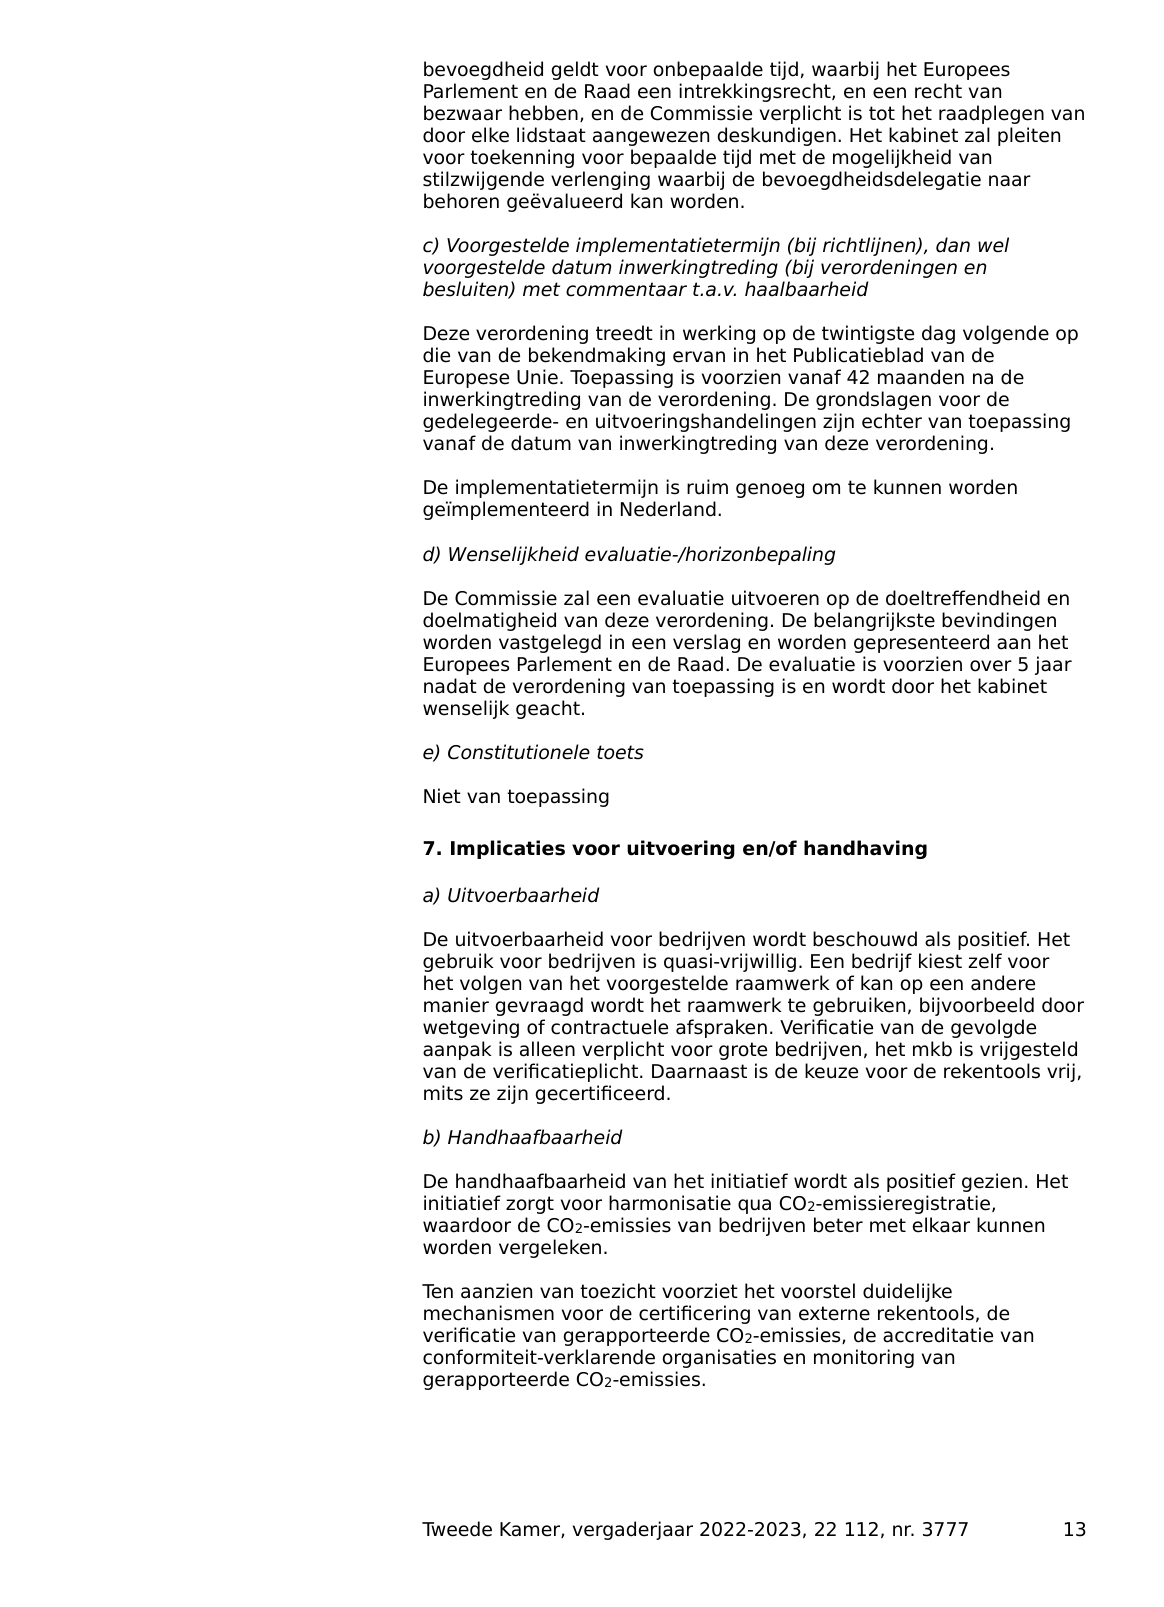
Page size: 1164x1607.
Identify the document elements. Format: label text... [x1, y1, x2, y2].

text De implementatietermijn is ruim genoeg om te kunnen worden geïmplementeerd in Nederland. [422, 477, 1087, 521]
text De Commissie zal een evaluatie uitvoeren op de doeltreffendheid en doelmatigheid van deze verordening. De belangrijkste bevindingen worden vastgelegd in een verslag en worden gepresenteerd aan het Europees Parlement en de Raad. De evaluatie is voorzien over 5 jaar nadat de verordening van toepassing is en wordt door het kabinet wenselijk geacht. [422, 588, 1087, 719]
text De uitvoerbaarheid voor bedrijven wordt beschouwd als positief. Het gebruik voor bedrijven is quasi-vrijwillig. Een bedrijf kiest zelf voor het volgen van het voorgestelde raamwerk of kan op een andere manier gevraagd wordt het raamwerk te gebruiken, bijvoorbeeld door wetgeving of contractuele afspraken. Verificatie van de gevolgde aanpak is alleen verplicht voor grote bedrijven, het mkb is vrijgesteld van de verificatieplicht. Daarnaast is de keuze voor de rekentools vrij, mits ze zijn gecertificeerd. [422, 929, 1087, 1105]
subtitle b) Handhaafbaarheid [422, 1127, 1087, 1149]
text Ten aanzien van toezicht voorziet het voorstel duidelijke mechanismen voor de certificering van externe rekentools, de verificatie van gerapporteerde CO2-emissies, de accreditatie van conformiteit-verklarende organisaties en monitoring van gerapporteerde CO2-emissies. [422, 1281, 1087, 1391]
subtitle 7. Implicaties voor uitvoering en/of handhaving [422, 838, 1087, 860]
text Niet van toepassing [422, 786, 1087, 808]
text Deze verordening treedt in werking op de twintigste dag volgende op die van de bekendmaking ervan in het Publicatieblad van de Europese Unie. Toepassing is voorzien vanaf 42 maanden na de inwerkingtreding van de verordening. De grondslagen voor de gedelegeerde- en uitvoeringshandelingen zijn echter van toepassing vanaf de datum van inwerkingtreding van deze verordening. [422, 323, 1087, 455]
text De handhaafbaarheid van het initiatief wordt als positief gezien. Het initiatief zorgt voor harmonisatie qua CO2-emissieregistratie, waardoor de CO2-emissies van bedrijven beter met elkaar kunnen worden vergeleken. [422, 1171, 1087, 1259]
subtitle d) Wenselijkheid evaluatie-/horizonbepaling [422, 543, 1087, 565]
subtitle e) Constitutionele toets [422, 742, 1087, 764]
subtitle c) Voorgestelde implementatietermijn (bij richtlijnen), dan wel voorgestelde datum inwerkingtreding (bij verordeningen en besluiten) met commentaar t.a.v. haalbaarheid [422, 235, 1087, 301]
text bevoegdheid geldt voor onbepaalde tijd, waarbij het Europees Parlement en de Raad een intrekkingsrecht, en een recht van bezwaar hebben, en de Commissie verplicht is tot het raadplegen van door elke lidstaat aangewezen deskundigen. Het kabinet zal pleiten voor toekenning voor bepaalde tijd met de mogelijkheid van stilzwijgende verlenging waarbij de bevoegdheidsdelegatie naar behoren geëvalueerd kan worden. [422, 59, 1087, 213]
subtitle a) Uitvoerbaarheid [422, 885, 1087, 907]
